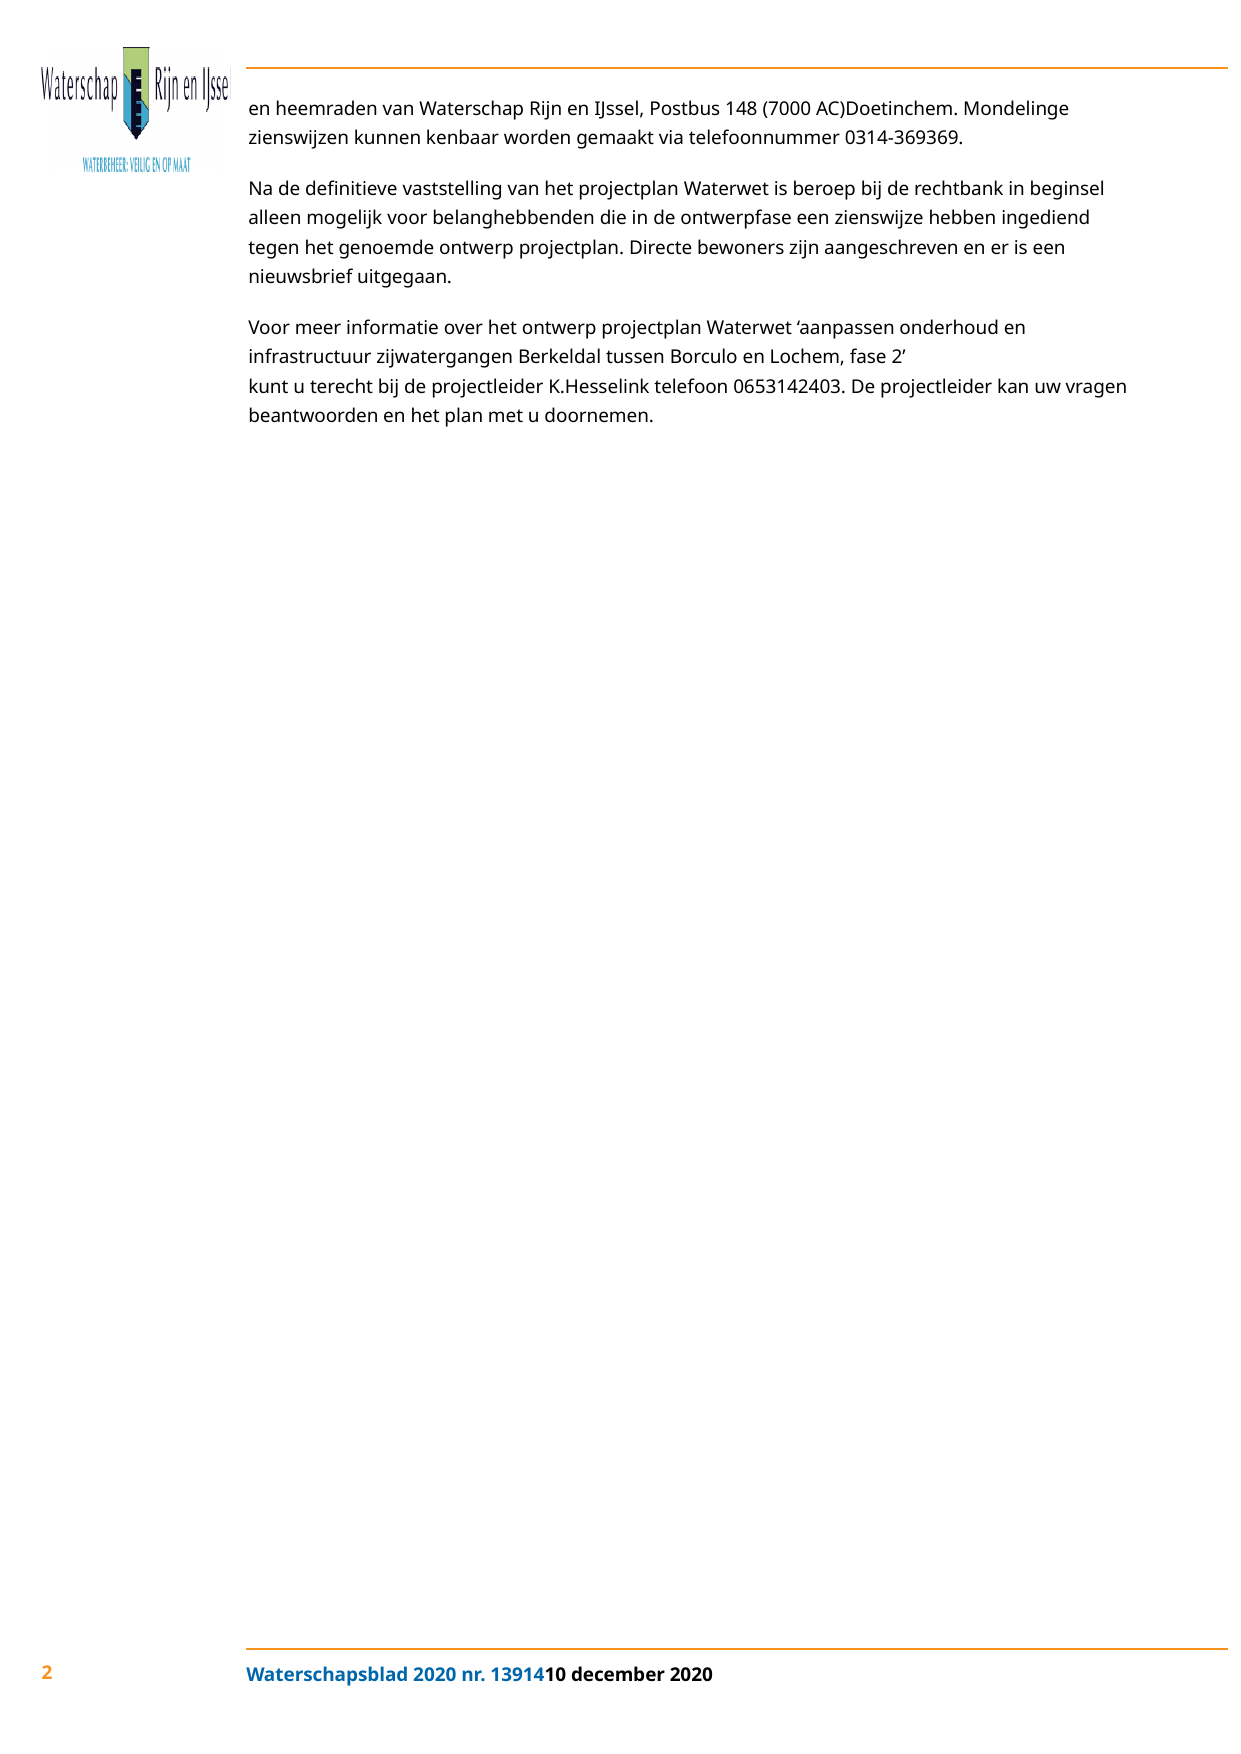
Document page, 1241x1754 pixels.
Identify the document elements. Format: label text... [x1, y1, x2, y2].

text en heemraden van Waterschap Rijn en IJssel, Postbus 148 (7000 AC)Doetinchem. Mondelinge zienswijzen kunnen kenbaar worden gemaakt via telefoonnummer 0314-369369. [248, 95, 1152, 150]
text Na de definitieve vaststelling van het projectplan Waterwet is beroep bij de rechtbank in beginsel alleen mogelijk voor belanghebbenden die in de ontwerpfase een zienswijze hebben ingediend tegen het genoemde ontwerp projectplan. Directe bewoners zijn aangeschreven en er is een nieuwsbrief uitgegaan. [248, 175, 1152, 289]
picture [41, 47, 231, 172]
text Voor meer informatie over het ontwerp projectplan Waterwet ‘aanpassen onderhoud en infrastructuur zijwatergangen Berkeldal tussen Borculo en Lochem, fase 2’ kunt u terecht bij de projectleider K.Hesselink telefoon 0653142403. De projectleider kan uw vragen beantwoorden en het plan met u doornemen. [248, 314, 1152, 428]
